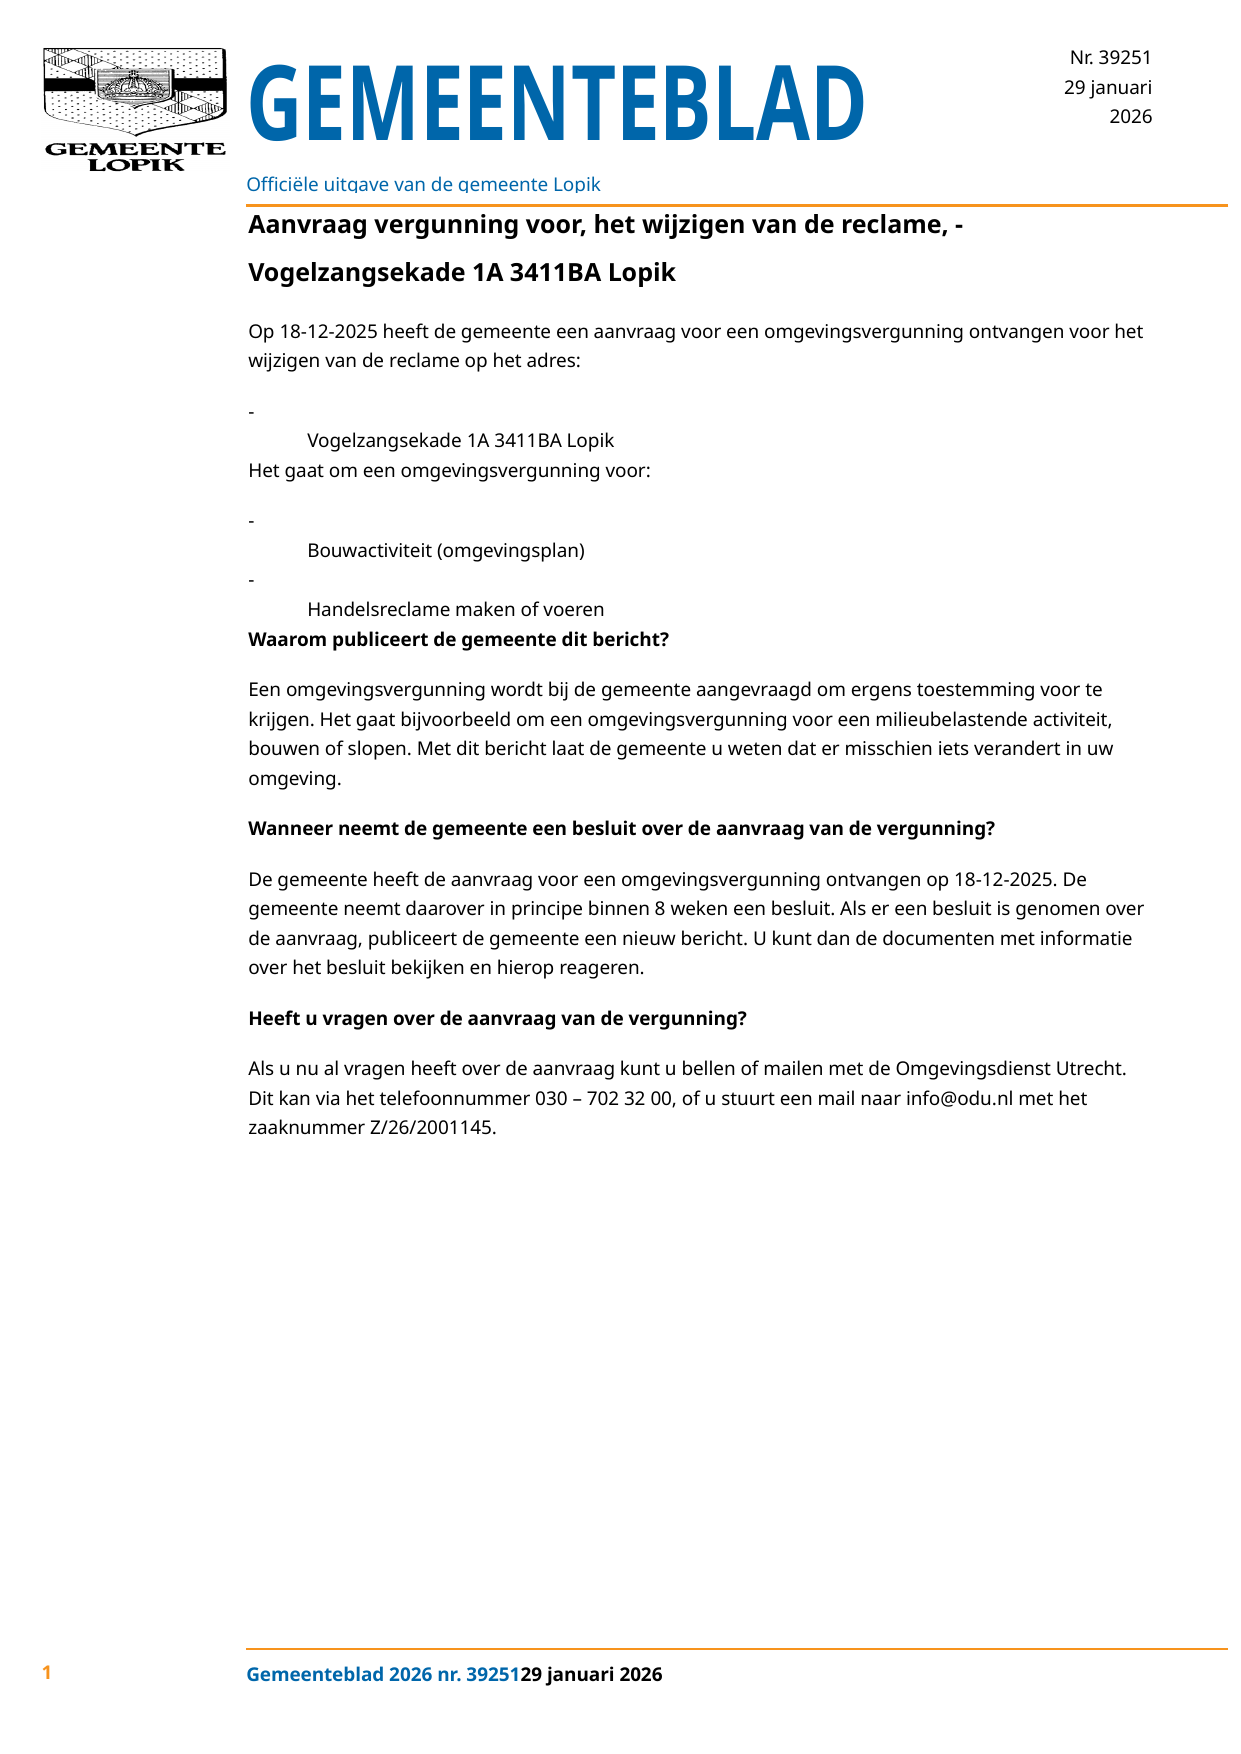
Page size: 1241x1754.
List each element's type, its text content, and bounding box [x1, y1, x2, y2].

picture [41, 47, 231, 172]
text Aanvraag vergunning voor, het wijzigen van de reclame, -Vogelzangsekade 1A 3411BA Lopik [248, 207, 1152, 288]
text Op 18-12-2025 heeft de gemeente een aanvraag voor een omgevingsvergunning ontvangen voor het wijzigen van de reclame op het adres: [248, 318, 1152, 373]
text Waarom publiceert de gemeente dit bericht? [248, 626, 1152, 652]
text Het gaat om een omgevingsvergunning voor: [248, 457, 1152, 483]
list Vogelzangsekade 1A 3411BA Lopik [248, 427, 1152, 453]
list Handelsreclame maken of voeren [248, 596, 1152, 622]
text Een omgevingsvergunning wordt bij de gemeente aangevraagd om ergens toestemming voor te krijgen. Het gaat bijvoorbeeld om een omgevingsvergunning voor een milieubelastende activiteit, bouwen of slopen. Met dit bericht laat de gemeente u weten dat er misschien iets verandert in uw omgeving. [248, 676, 1152, 791]
text De gemeente heeft de aanvraag voor een omgevingsvergunning ontvangen op 18-12-2025. De gemeente neemt daarover in principe binnen 8 weken een besluit. Als er een besluit is genomen over de aanvraag, publiceert de gemeente een nieuw bericht. U kunt dan de documenten met informatie over het besluit bekijken en hierop reageren. [248, 866, 1152, 980]
text Heeft u vragen over de aanvraag van de vergunning? [248, 1005, 1152, 1031]
list Bouwactiviteit (omgevingsplan) [248, 537, 1152, 563]
text Als u nu al vragen heeft over de aanvraag kunt u bellen of mailen met de Omgevingsdienst Utrecht. Dit kan via het telefoonnummer 030 – 702 32 00, of u stuurt een mail naar info@odu.nl met het zaaknummer Z/26/2001145. [248, 1055, 1152, 1140]
text Wanneer neemt de gemeente een besluit over de aanvraag van de vergunning? [248, 815, 1152, 841]
